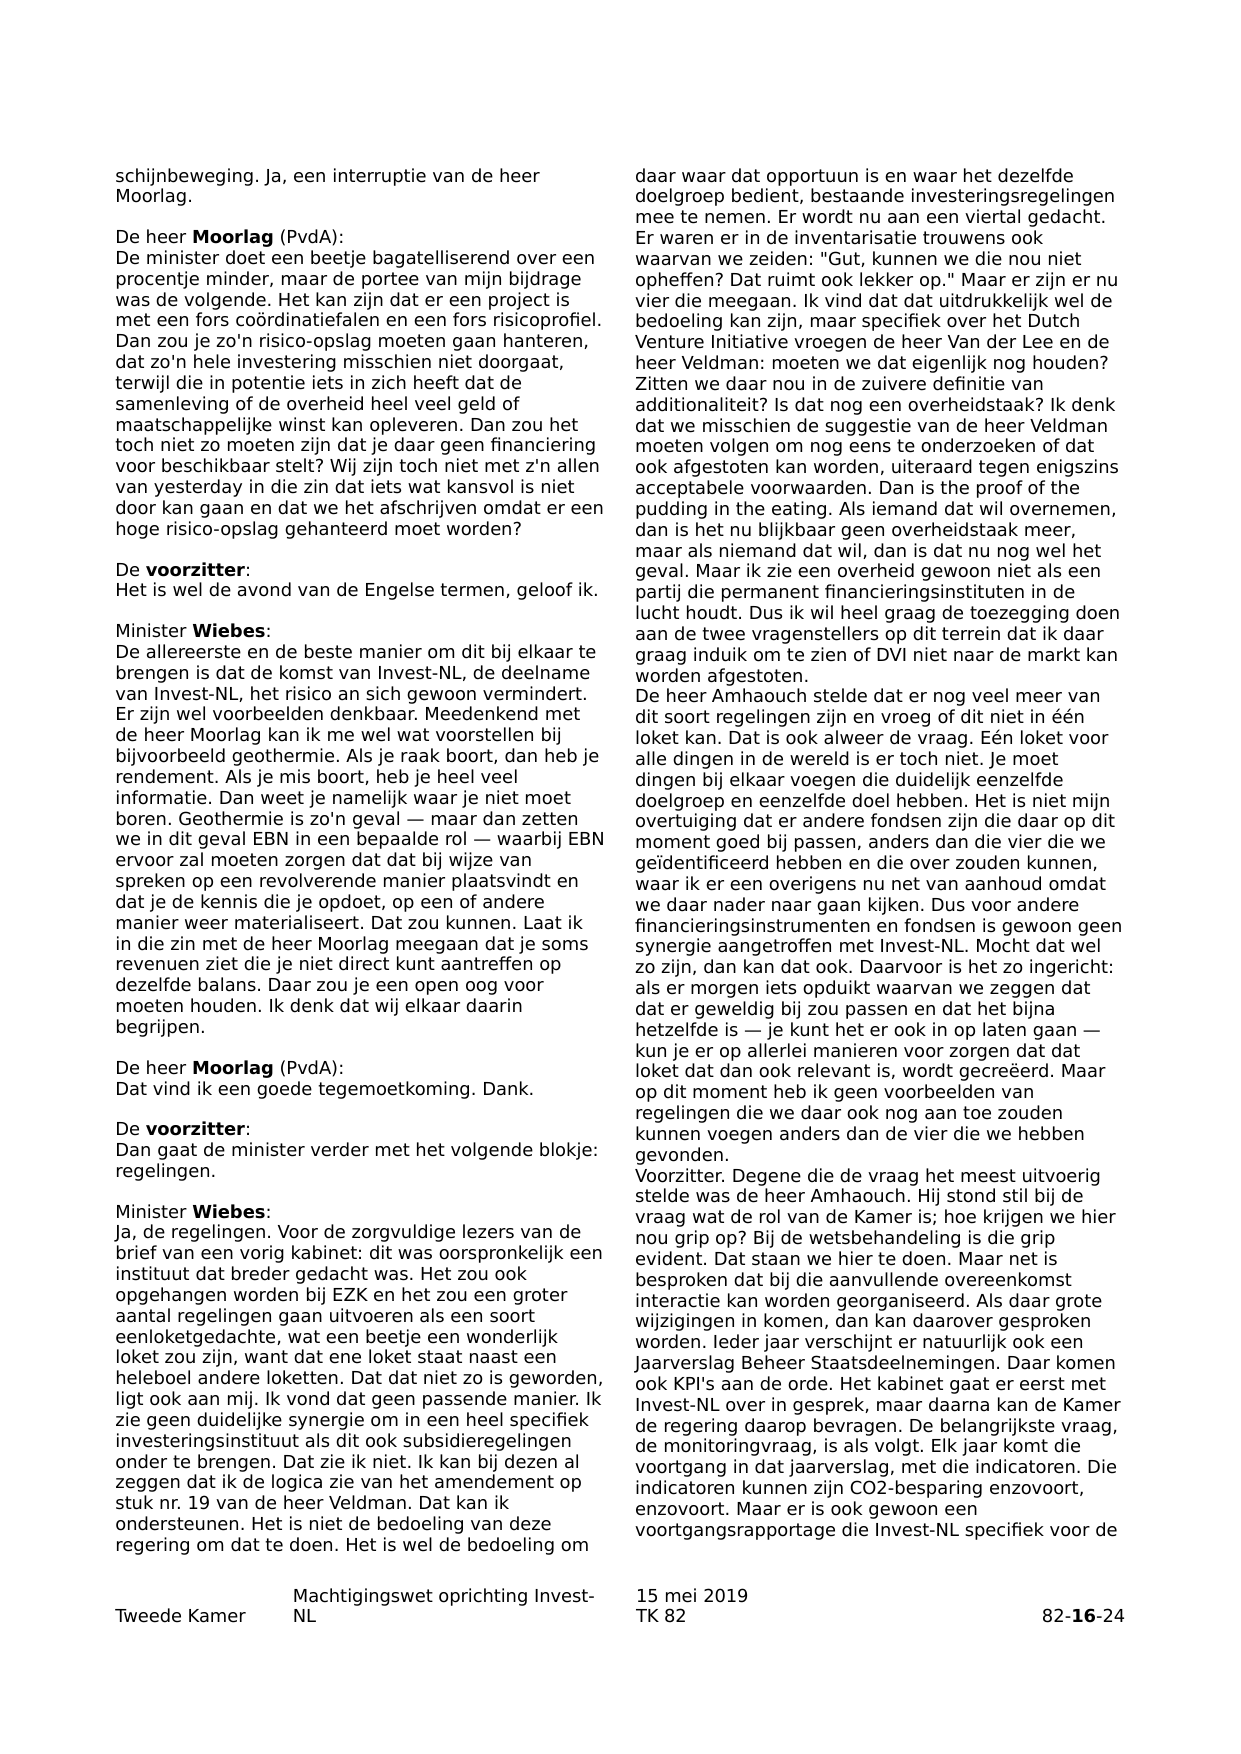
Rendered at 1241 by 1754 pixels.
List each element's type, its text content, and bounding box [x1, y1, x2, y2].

text De heer Moorlag (PvdA): [115, 227, 605, 248]
text Minister Wiebes: [115, 621, 605, 642]
text daar waar dat opportuun is en waar het dezelfde doelgroep bedient, bestaande investeringsregelingen mee te nemen. Er wordt nu aan een viertal gedacht. Er waren er in de inventarisatie trouwens ook waarvan we zeiden: "Gut, kunnen we die nou niet opheffen? Dat ruimt ook lekker op." Maar er zijn er nu vier die meegaan. Ik vind dat dat uitdrukkelijk wel de bedoeling kan zijn, maar specifiek over het Dutch Venture Initiative vroegen de heer Van der Lee en de heer Veldman: moeten we dat eigenlijk nog houden? Zitten we daar nou in de zuivere definitie van additionaliteit? Is dat nog een overheidstaak? Ik denk dat we misschien de suggestie van de heer Veldman moeten volgen om nog eens te onderzoeken of dat ook afgestoten kan worden, uiteraard tegen enigszins acceptabele voorwaarden. Dan is the proof of the pudding in the eating. Als iemand dat wil overnemen, dan is het nu blijkbaar geen overheidstaak meer, maar als niemand dat wil, dan is dat nu nog wel het geval. Maar ik zie een overheid gewoon niet als een partij die permanent financieringsinstituten in de lucht houdt. Dus ik wil heel graag de toezegging doen aan de twee vragenstellers op dit terrein dat ik daar graag induik om te zien of DVI niet naar de markt kan worden afgestoten. [635, 165, 1125, 686]
text Voorzitter. Degene die de vraag het meest uitvoerig stelde was de heer Amhaouch. Hij stond stil bij de vraag wat de rol van de Kamer is; hoe krijgen we hier nou grip op? Bij de wetsbehandeling is die grip evident. Dat staan we hier te doen. Maar net is besproken dat bij die aanvullende overeenkomst interactie kan worden georganiseerd. Als daar grote wijzigingen in komen, dan kan daarover gesproken worden. Ieder jaar verschijnt er natuurlijk ook een Jaarverslag Beheer Staatsdeelnemingen. Daar komen ook KPI's aan de orde. Het kabinet gaat er eerst met Invest-NL over in gesprek, maar daarna kan de Kamer de regering daarop bevragen. De belangrijkste vraag, de monitoringvraag, is als volgt. Elk jaar komt die voortgang in dat jaarverslag, met die indicatoren. Die indicatoren kunnen zijn CO2-besparing enzovoort, enzovoort. Maar er is ook gewoon een voortgangsrapportage die Invest-NL specifiek voor de [635, 1165, 1125, 1540]
text De voorzitter: [115, 559, 605, 580]
text De allereerste en de beste manier om dit bij elkaar te brengen is dat de komst van Invest-NL, de deelname van Invest-NL, het risico an sich gewoon vermindert. Er zijn wel voorbeelden denkbaar. Meedenkend met de heer Moorlag kan ik me wel wat voorstellen bij bijvoorbeeld geothermie. Als je raak boort, dan heb je rendement. Als je mis boort, heb je heel veel informatie. Dan weet je namelijk waar je niet moet boren. Geothermie is zo'n geval — maar dan zetten we in dit geval EBN in een bepaalde rol — waarbij EBN ervoor zal moeten zorgen dat dat bij wijze van spreken op een revolverende manier plaatsvindt en dat je de kennis die je opdoet, op een of andere manier weer materialiseert. Dat zou kunnen. Laat ik in die zin met de heer Moorlag meegaan dat je soms revenuen ziet die je niet direct kunt aantreffen op dezelfde balans. Daar zou je een open oog voor moeten houden. Ik denk dat wij elkaar daarin begrijpen. [115, 642, 605, 1037]
text Minister Wiebes: [115, 1201, 605, 1222]
text De heer Moorlag (PvdA): [115, 1057, 605, 1078]
text Dan gaat de minister verder met het volgende blokje: regelingen. [115, 1140, 605, 1181]
text Dat vind ik een goede tegemoetkoming. Dank. [115, 1078, 605, 1099]
text De minister doet een beetje bagatelliserend over een procentje minder, maar de portee van mijn bijdrage was de volgende. Het kan zijn dat er een project is met een fors coördinatiefalen en een fors risicoprofiel. Dan zou je zo'n risico-opslag moeten gaan hanteren, dat zo'n hele investering misschien niet doorgaat, terwijl die in potentie iets in zich heeft dat de samenleving of de overheid heel veel geld of maatschappelijke winst kan opleveren. Dan zou het toch niet zo moeten zijn dat je daar geen financiering voor beschikbaar stelt? Wij zijn toch niet met z'n allen van yesterday in die zin dat iets wat kansvol is niet door kan gaan en dat we het afschrijven omdat er een hoge risico-opslag gehanteerd moet worden? [115, 248, 605, 539]
text Het is wel de avond van de Engelse termen, geloof ik. [115, 580, 605, 601]
text schijnbeweging. Ja, een interruptie van de heer Moorlag. [115, 165, 605, 207]
text De voorzitter: [115, 1119, 605, 1140]
text Ja, de regelingen. Voor de zorgvuldige lezers van de brief van een vorig kabinet: dit was oorspronkelijk een instituut dat breder gedacht was. Het zou ook opgehangen worden bij EZK en het zou een groter aantal regelingen gaan uitvoeren als een soort eenloketgedachte, wat een beetje een wonderlijk loket zou zijn, want dat ene loket staat naast een heleboel andere loketten. Dat dat niet zo is geworden, ligt ook aan mij. Ik vond dat geen passende manier. Ik zie geen duidelijke synergie om in een heel specifiek investeringsinstituut als dit ook subsidieregelingen onder te brengen. Dat zie ik niet. Ik kan bij dezen al zeggen dat ik de logica zie van het amendement op stuk nr. 19 van de heer Veldman. Dat kan ik ondersteunen. Het is niet de bedoeling van deze regering om dat te doen. Het is wel de bedoeling om [115, 1222, 605, 1556]
text De heer Amhaouch stelde dat er nog veel meer van dit soort regelingen zijn en vroeg of dit niet in één loket kan. Dat is ook alweer de vraag. Eén loket voor alle dingen in de wereld is er toch niet. Je moet dingen bij elkaar voegen die duidelijk eenzelfde doelgroep en eenzelfde doel hebben. Het is niet mijn overtuiging dat er andere fondsen zijn die daar op dit moment goed bij passen, anders dan die vier die we geïdentificeerd hebben en die over zouden kunnen, waar ik er een overigens nu net van aanhoud omdat we daar nader naar gaan kijken. Dus voor andere financieringsinstrumenten en fondsen is gewoon geen synergie aangetroffen met Invest-NL. Mocht dat wel zo zijn, dan kan dat ook. Daarvoor is het zo ingericht: als er morgen iets opduikt waarvan we zeggen dat dat er geweldig bij zou passen en dat het bijna hetzelfde is — je kunt het er ook in op laten gaan — kun je er op allerlei manieren voor zorgen dat dat loket dat dan ook relevant is, wordt gecreëerd. Maar op dit moment heb ik geen voorbeelden van regelingen die we daar ook nog aan toe zouden kunnen voegen anders dan de vier die we hebben gevonden. [635, 686, 1125, 1165]
